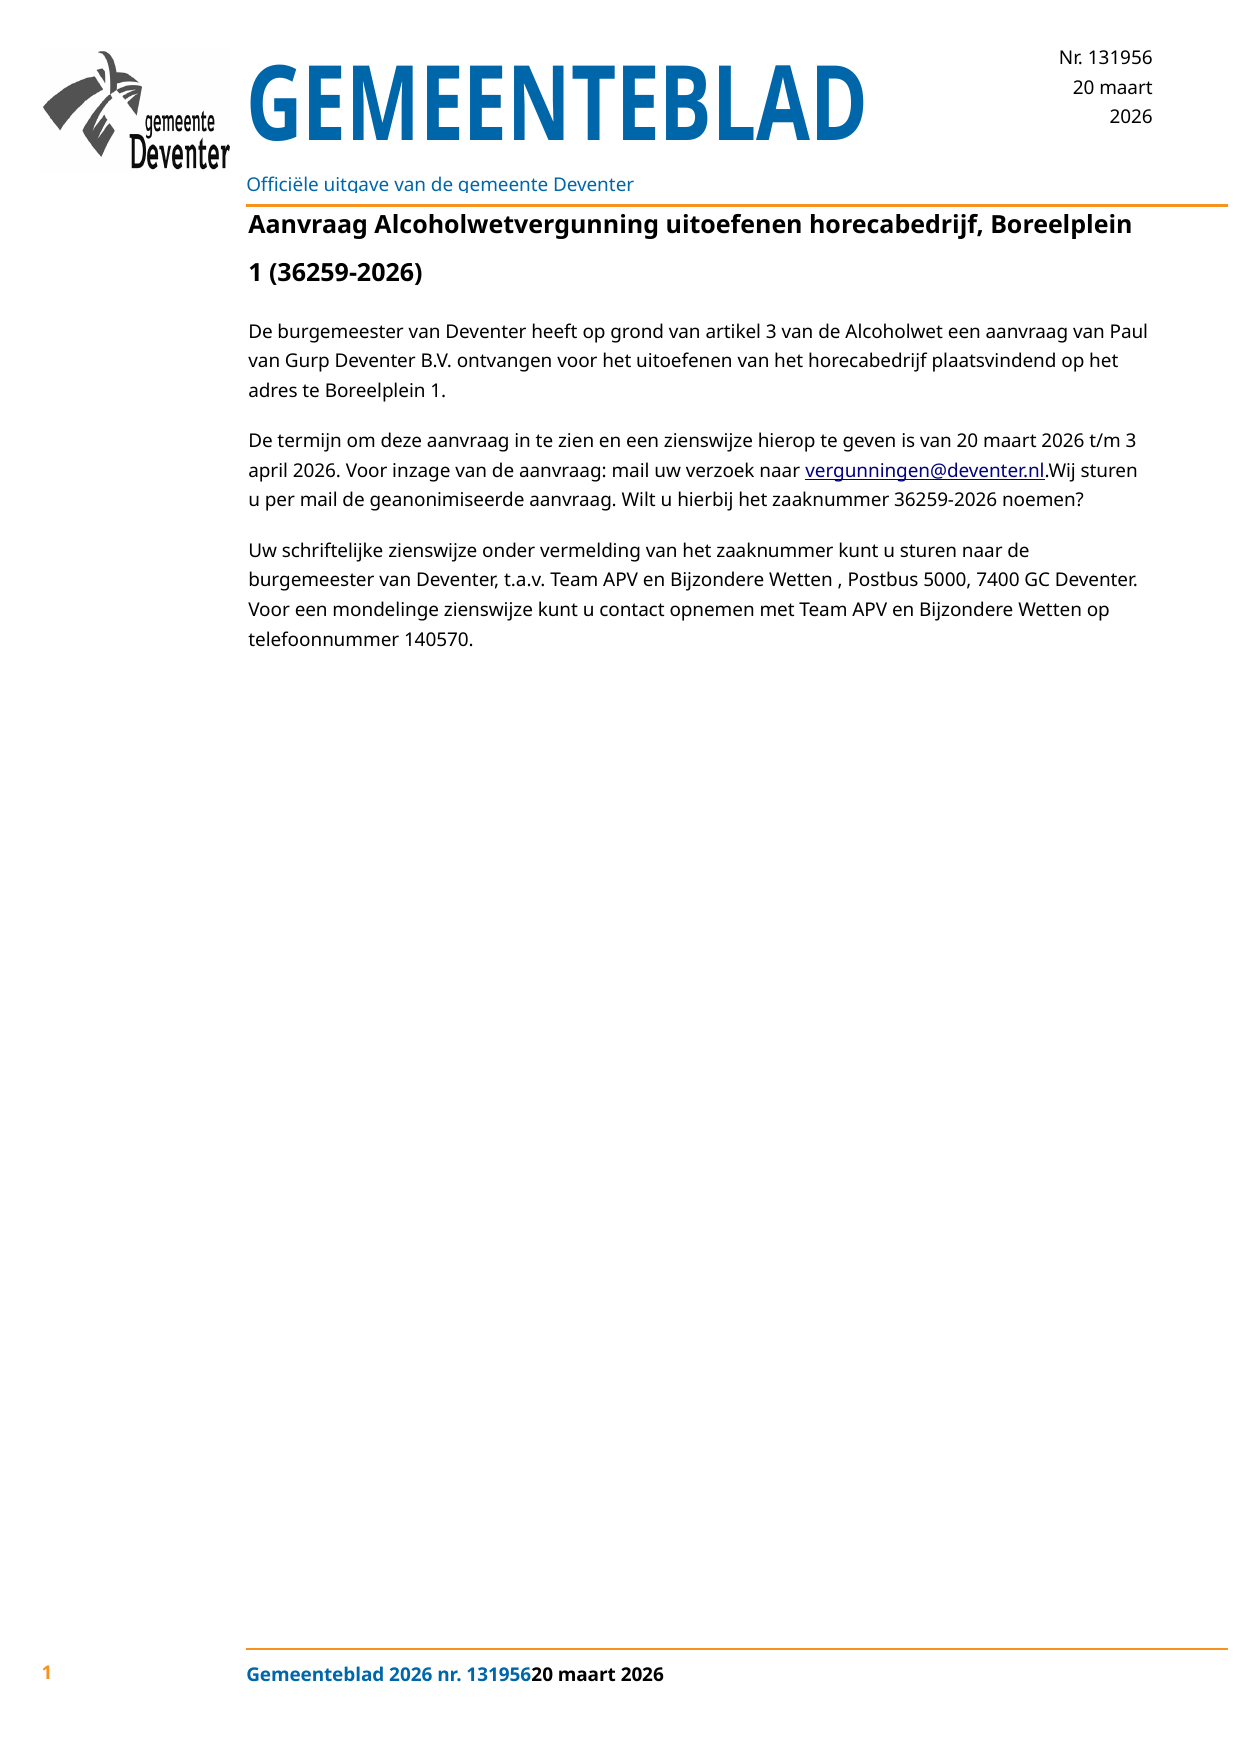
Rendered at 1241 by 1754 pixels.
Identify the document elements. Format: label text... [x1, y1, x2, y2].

text Uw schriftelijke zienswijze onder vermelding van het zaaknummer kunt u sturen naar de burgemeester van Deventer, t.a.v. Team APV en Bijzondere Wetten , Postbus 5000, 7400 GC Deventer. Voor een mondelinge zienswijze kunt u contact opnemen met Team APV en Bijzondere Wetten op telefoonnummer 140570. [248, 537, 1152, 652]
text Aanvraag Alcoholwetvergunning uitoefenen horecabedrijf, Boreelplein 1 (36259-2026) [248, 207, 1152, 288]
text De burgemeester van Deventer heeft op grond van artikel 3 van de Alcoholwet een aanvraag van Paul van Gurp Deventer B.V. ontvangen voor het uitoefenen van het horecabedrijf plaatsvindend op het adres te Boreelplein 1. [248, 318, 1152, 403]
picture [41, 47, 231, 172]
text De termijn om deze aanvraag in te zien en een zienswijze hierop te geven is van 20 maart 2026 t/m 3 april 2026. Voor inzage van de aanvraag: mail uw verzoek naar vergunningen@deventer.nl.Wij sturen u per mail de geanonimiseerde aanvraag. Wilt u hierbij het zaaknummer 36259-2026 noemen? [248, 427, 1152, 512]
